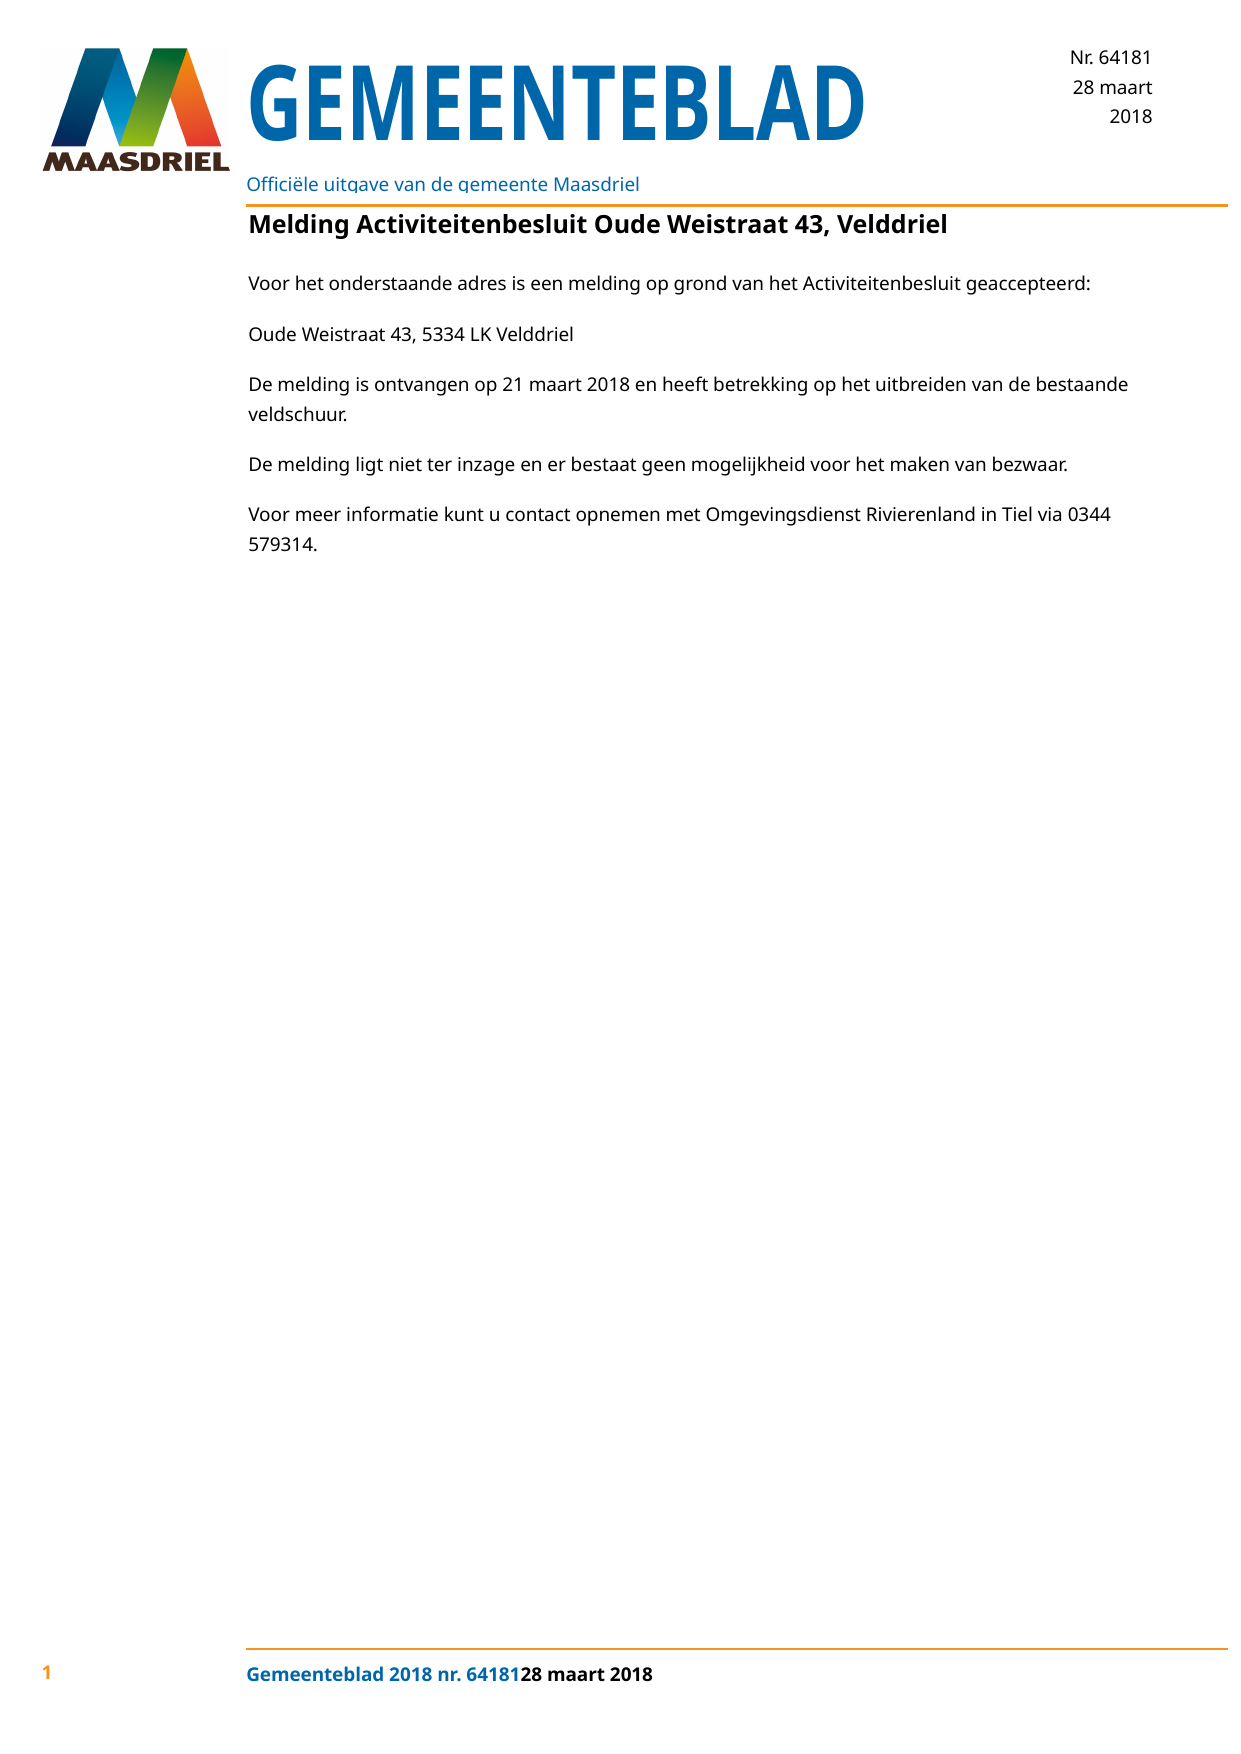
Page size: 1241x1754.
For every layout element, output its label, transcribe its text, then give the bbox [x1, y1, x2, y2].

text Voor meer informatie kunt u contact opnemen met Omgevingsdienst Rivierenland in Tiel via 0344 579314. [248, 502, 1152, 557]
picture [41, 47, 231, 172]
text De melding is ontvangen op 21 maart 2018 en heeft betrekking op het uitbreiden van de bestaande veldschuur. [248, 371, 1152, 426]
text Voor het onderstaande adres is een melding op grond van het Activiteitenbesluit geaccepteerd: [248, 270, 1152, 296]
text De melding ligt niet ter inzage en er bestaat geen mogelijkheid voor het maken van bezwaar. [248, 451, 1152, 477]
text Oude Weistraat 43, 5334 LK Velddriel [248, 321, 1152, 346]
text Melding Activiteitenbesluit Oude Weistraat 43, Velddriel [248, 207, 1152, 241]
